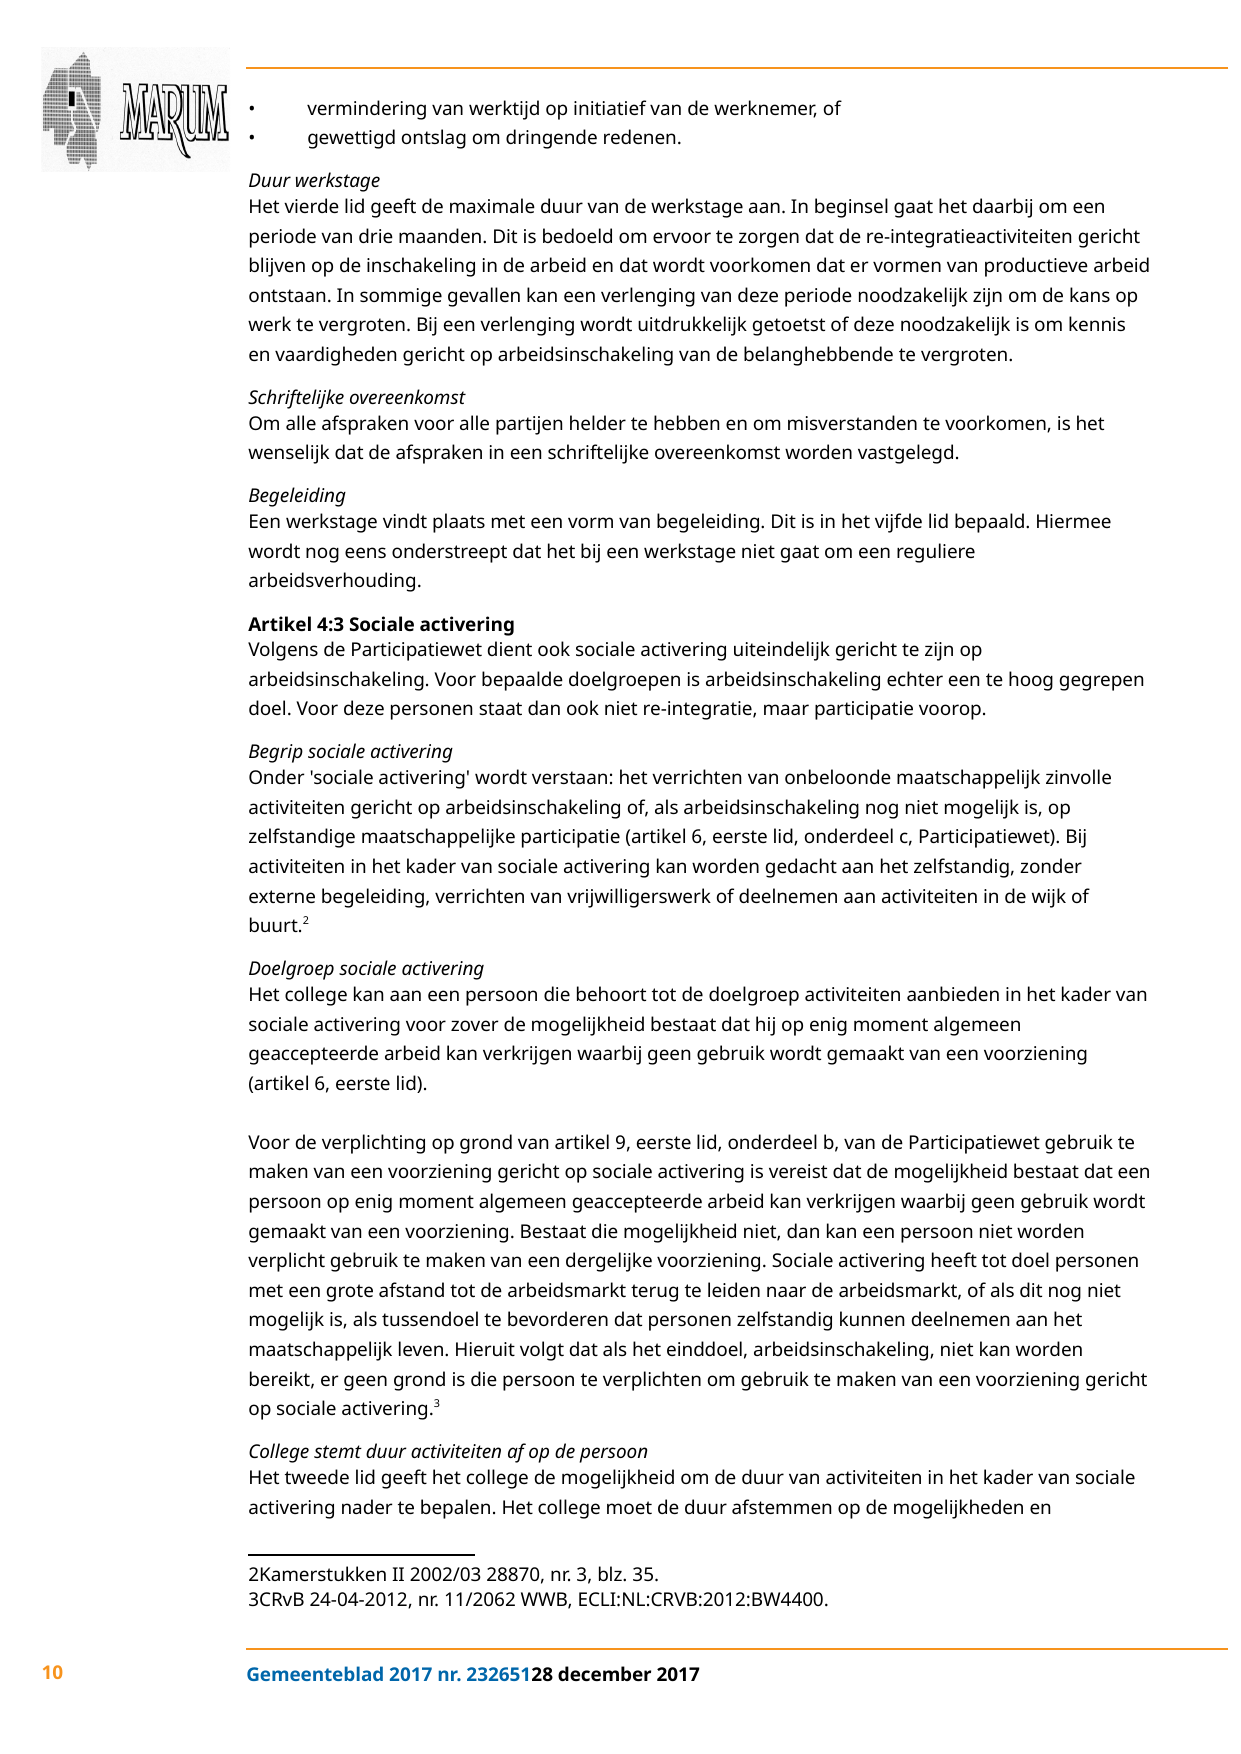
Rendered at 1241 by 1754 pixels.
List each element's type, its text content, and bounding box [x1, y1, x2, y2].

text Schriftelijke overeenkomst [248, 384, 1152, 410]
text Het vierde lid geeft de maximale duur van de werkstage aan. In beginsel gaat het daarbij om een periode van drie maanden. Dit is bedoeld om ervoor te zorgen dat de re-integratieactiviteiten gericht blijven op de inschakeling in de arbeid en dat wordt voorkomen dat er vormen van productieve arbeid ontstaan. In sommige gevallen kan een verlenging van deze periode noodzakelijk zijn om de kans op werk te vergroten. Bij een verlenging wordt uitdrukkelijk getoetst of deze noodzakelijk is om kennis en vaardigheden gericht op arbeidsinschakeling van de belanghebbende te vergroten. [248, 193, 1152, 367]
text Volgens de Participatiewet dient ook sociale activering uiteindelijk gericht te zijn op arbeidsinschakeling. Voor bepaalde doelgroepen is arbeidsinschakeling echter een te hoog gegrepen doel. Voor deze personen staat dan ook niet re-integratie, maar participatie voorop. [248, 636, 1152, 721]
text Het tweede lid geeft het college de mogelijkheid om de duur van activiteiten in het kader van sociale activering nader te bepalen. Het college moet de duur afstemmen op de mogelijkheden en [248, 1464, 1152, 1519]
text Artikel 4:3 Sociale activering [248, 611, 1152, 636]
text Begeleiding [248, 483, 1152, 508]
text Onder 'sociale activering' wordt verstaan: het verrichten van onbeloonde maatschappelijk zinvolle activiteiten gericht op arbeidsinschakeling of, als arbeidsinschakeling nog niet mogelijk is, op zelfstandige maatschappelijke participatie (artikel 6, eerste lid, onderdeel c, Participatiewet). Bij activiteiten in het kader van sociale activering kan worden gedacht aan het zelfstandig, zonder externe begeleiding, verrichten van vrijwilligerswerk of deelnemen aan activiteiten in de wijk of buurt. [248, 764, 1152, 938]
text CRvB 24-04-2012, nr. 11/2062 WWB, ECLI:NL:CRVB:2012:BW4400. [248, 1586, 1152, 1612]
picture [41, 47, 231, 172]
text Voor de verplichting op grond van artikel 9, eerste lid, onderdeel b, van de Participatiewet gebruik te maken van een voorziening gericht op sociale activering is vereist dat de mogelijkheid bestaat dat een persoon op enig moment algemeen geaccepteerde arbeid kan verkrijgen waarbij geen gebruik wordt gemaakt van een voorziening. Bestaat die mogelijkheid niet, dan kan een persoon niet worden verplicht gebruik te maken van een dergelijke voorziening. Sociale activering heeft tot doel personen met een grote afstand tot de arbeidsmarkt terug te leiden naar de arbeidsmarkt, of als dit nog niet mogelijk is, als tussendoel te bevorderen dat personen zelfstandig kunnen deelnemen aan het maatschappelijk leven. Hieruit volgt dat als het einddoel, arbeidsinschakeling, niet kan worden bereikt, er geen grond is die persoon te verplichten om gebruik te maken van een voorziening gericht op sociale activering. [248, 1129, 1152, 1421]
text College stemt duur activiteiten af op de persoon [248, 1438, 1152, 1464]
list gewettigd ontslag om dringende redenen. [248, 124, 1152, 150]
text Begrip sociale activering [248, 739, 1152, 764]
text Om alle afspraken voor alle partijen helder te hebben en om misverstanden te voorkomen, is het wenselijk dat de afspraken in een schriftelijke overeenkomst worden vastgelegd. [248, 410, 1152, 465]
text Duur werkstage [248, 167, 1152, 193]
text Kamerstukken II 2002/03 28870, nr. 3, blz. 35. [248, 1561, 1152, 1586]
text Een werkstage vindt plaats met een vorm van begeleiding. Dit is in het vijfde lid bepaald. Hiermee wordt nog eens onderstreept dat het bij een werkstage niet gaat om een reguliere arbeidsverhouding. [248, 508, 1152, 593]
list vermindering van werktijd op initiatief van de werknemer, of [248, 95, 1152, 121]
text Doelgroep sociale activering [248, 956, 1152, 981]
text Het college kan aan een persoon die behoort tot de doelgroep activiteiten aanbieden in het kader van sociale activering voor zover de mogelijkheid bestaat dat hij op enig moment algemeen geaccepteerde arbeid kan verkrijgen waarbij geen gebruik wordt gemaakt van een voorziening (artikel 6, eerste lid). [248, 981, 1152, 1096]
